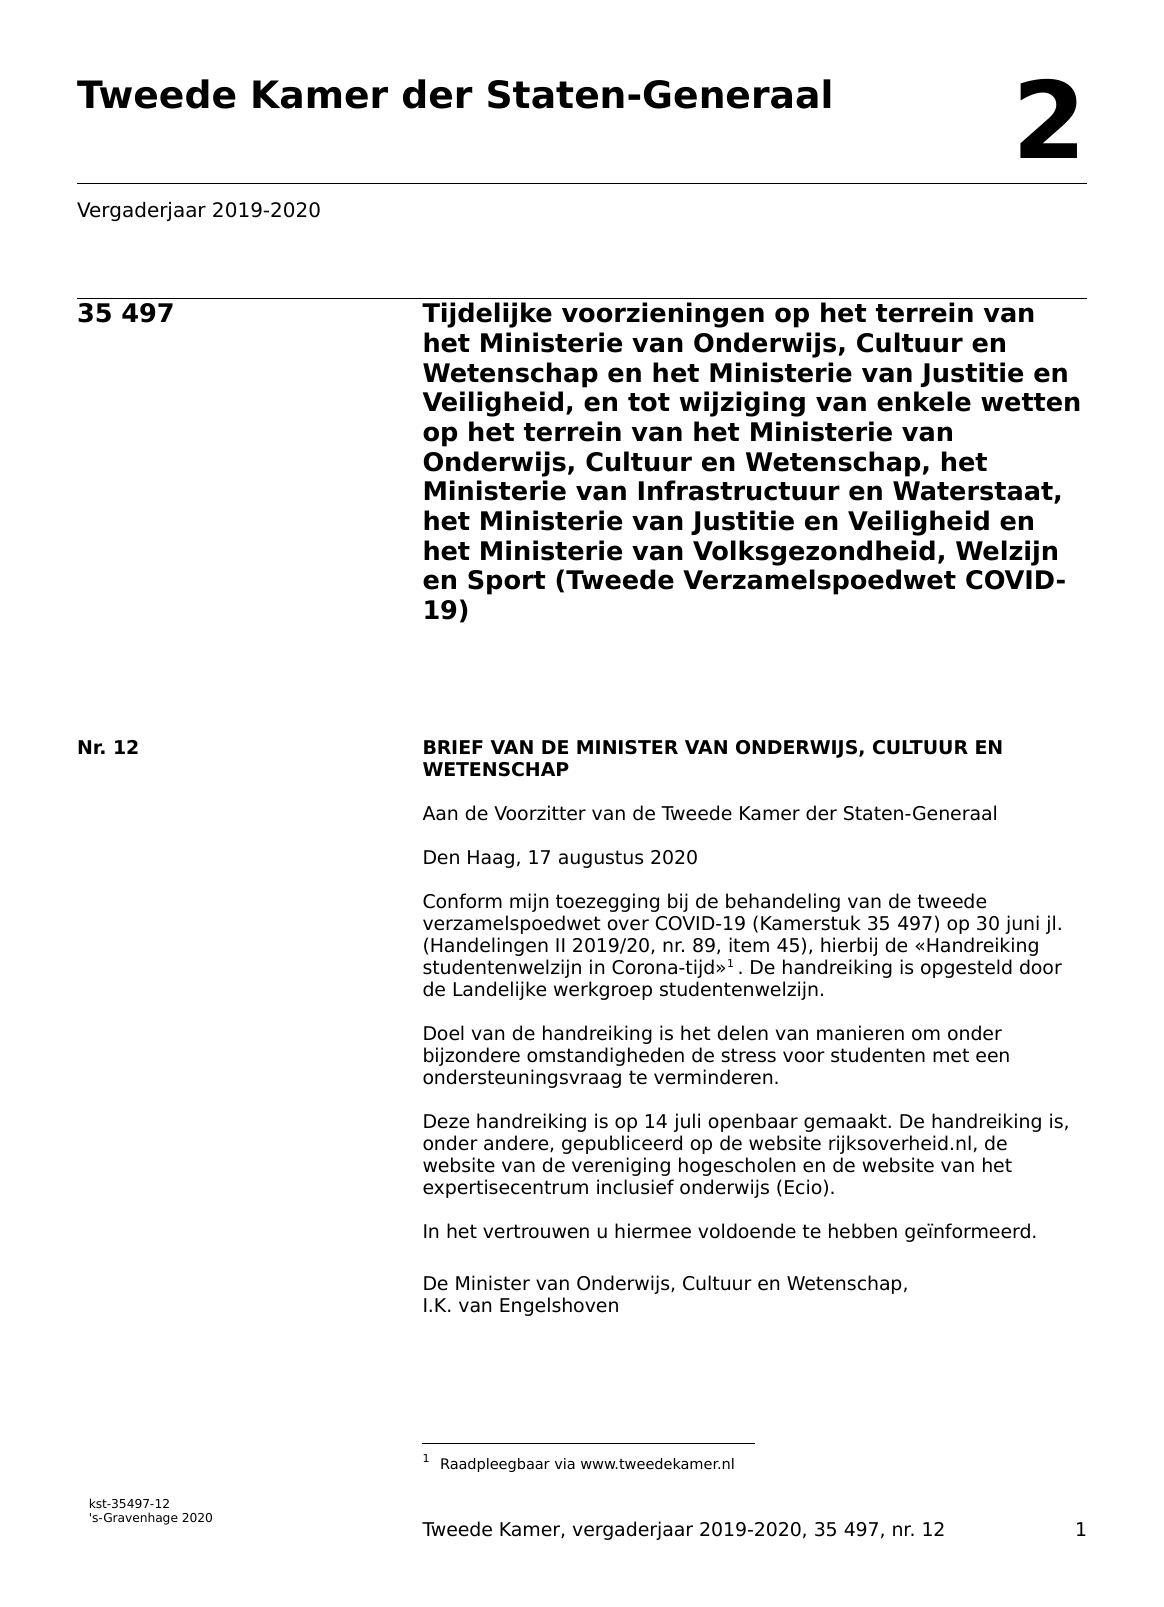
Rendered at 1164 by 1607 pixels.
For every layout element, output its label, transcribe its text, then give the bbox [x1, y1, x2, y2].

text Den Haag, 17 augustus 2020 [422, 847, 1087, 869]
text Aan de Voorzitter van de Tweede Kamer der Staten-Generaal [422, 803, 1087, 825]
text 's-Gravenhage 2020 [88, 1511, 323, 1525]
text Deze handreiking is op 14 juli openbaar gemaakt. De handreiking is, onder andere, gepubliceerd op de website rijksoverheid.nl, de website van de vereniging hogescholen en de website van het expertisecentrum inclusief onderwijs (Ecio). [422, 1111, 1087, 1199]
table_header 2 [886, 59, 1087, 183]
subtitle Nr. 12 BRIEF VAN DE MINISTER VAN ONDERWIJS, CULTUUR EN WETENSCHAP [77, 737, 1087, 781]
text kst-35497-12 [88, 1497, 323, 1511]
text Doel van de handreiking is het delen van manieren om onder bijzondere omstandigheden de stress voor studenten met een ondersteuningsvraag te verminderen. [422, 1023, 1087, 1089]
table_header Tweede Kamer der Staten-Generaal [77, 59, 886, 183]
text Conform mijn toezegging bij de behandeling van de tweede verzamelspoedwet over COVID-19 (Kamerstuk 35 497) op 30 juni jl. (Handelingen II 2019/20, nr. 89, item 45), hierbij de «Handreiking studentenwelzijn in Corona-tijd». De handreiking is opgesteld door de Landelijke werkgroep studentenwelzijn. [422, 891, 1087, 1001]
text Raadpleegbaar via www.tweedekamer.nl [422, 1452, 1087, 1474]
subtitle 35 497 Tijdelijke voorzieningen op het terrein van het Ministerie van Onderwijs, Cultuur en Wetenschap en het Ministerie van Justitie en Veiligheid, en tot wijziging van enkele wetten op het terrein van het Ministerie van Onderwijs, Cultuur en Wetenschap, het Ministerie van Infrastructuur en Waterstaat, het Ministerie van Justitie en Veiligheid en het Ministerie van Volksgezondheid, Welzijn en Sport (Tweede Verzamelspoedwet COVID-19) [77, 299, 1087, 626]
table_cell Vergaderjaar 2019-2020 [77, 184, 1087, 298]
text De Minister van Onderwijs, Cultuur en Wetenschap, I.K. van Engelshoven [422, 1273, 1087, 1317]
text In het vertrouwen u hiermee voldoende te hebben geïnformeerd. [422, 1221, 1087, 1243]
